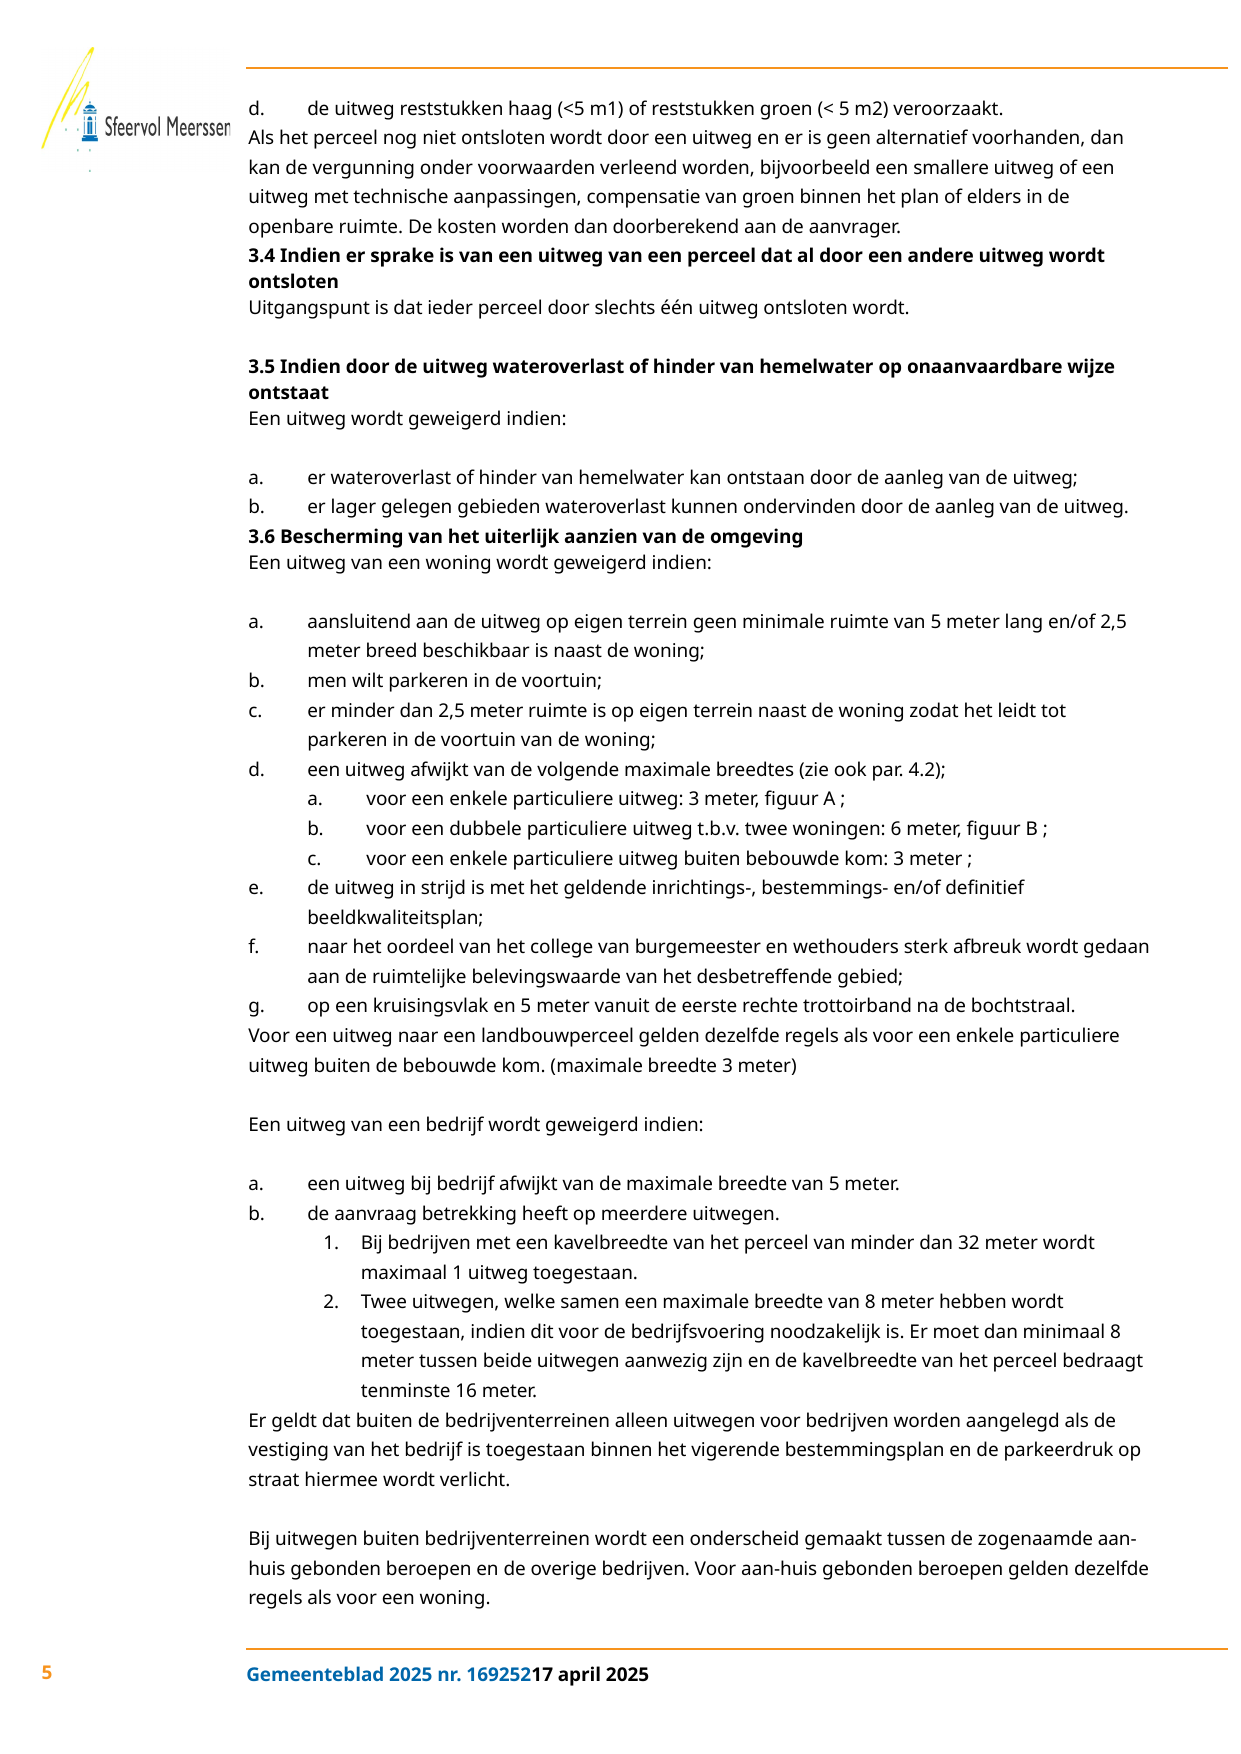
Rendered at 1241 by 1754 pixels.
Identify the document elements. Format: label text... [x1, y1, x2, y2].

list er wateroverlast of hinder van hemelwater kan ontstaan door de aanleg van de uitweg; [248, 464, 1152, 490]
text 3.4 Indien er sprake is van een uitweg van een perceel dat al door een andere uitweg wordt ontsloten [248, 243, 1152, 294]
text Een uitweg van een woning wordt geweigerd indien: [248, 549, 1152, 574]
list voor een dubbele particuliere uitweg t.b.v. twee woningen: 6 meter, figuur B ; [307, 815, 1152, 841]
text Een uitweg van een bedrijf wordt geweigerd indien: [248, 1111, 1152, 1137]
text Als het perceel nog niet ontsloten wordt door een uitweg en er is geen alternatief voorhanden, dan kan de vergunning onder voorwaarden verleend worden, bijvoorbeeld een smallere uitweg of een uitweg met technische aanpassingen, compensatie van groen binnen het plan of elders in de openbare ruimte. De kosten worden dan doorberekend aan de aanvrager. [248, 124, 1152, 239]
list voor een enkele particuliere uitweg buiten bebouwde kom: 3 meter ; [307, 845, 1152, 870]
list een uitweg afwijkt van de volgende maximale breedtes (zie ook par. 4.2); [248, 756, 1152, 782]
list voor een enkele particuliere uitweg: 3 meter, figuur A ; [307, 786, 1152, 811]
picture [41, 47, 231, 172]
list op een kruisingsvlak en 5 meter vanuit de eerste rechte trottoirband na de bochtstraal. [248, 993, 1152, 1018]
text Een uitweg wordt geweigerd indien: [248, 405, 1152, 431]
list er lager gelegen gebieden wateroverlast kunnen ondervinden door de aanleg van de uitweg. [248, 493, 1152, 519]
text 3.6 Bescherming van het uiterlijk aanzien van de omgeving [248, 523, 1152, 549]
list naar het oordeel van het college van burgemeester en wethouders sterk afbreuk wordt gedaan aan de ruimtelijke belevingswaarde van het desbetreffende gebied; [248, 933, 1152, 989]
list een uitweg bij bedrijf afwijkt van de maximale breedte van 5 meter. [248, 1170, 1152, 1196]
list Bij bedrijven met een kavelbreedte van het perceel van minder dan 32 meter wordt maximaal 1 uitweg toegestaan. [323, 1229, 1152, 1284]
list men wilt parkeren in de voortuin; [248, 667, 1152, 693]
text Bij uitwegen buiten bedrijventerreinen wordt een onderscheid gemaakt tussen de zogenaamde aan-huis gebonden beroepen en de overige bedrijven. Voor aan-huis gebonden beroepen gelden dezelfde regels als voor een woning. [248, 1525, 1152, 1610]
list de uitweg in strijd is met het geldende inrichtings-, bestemmings- en/of definitief beeldkwaliteitsplan; [248, 874, 1152, 929]
list aansluitend aan de uitweg op eigen terrein geen minimale ruimte van 5 meter lang en/of 2,5 meter breed beschikbaar is naast de woning; [248, 608, 1152, 663]
text Er geldt dat buiten de bedrijventerreinen alleen uitwegen voor bedrijven worden aangelegd als de vestiging van het bedrijf is toegestaan binnen het vigerende bestemmingsplan en de parkeerdruk op straat hiermee wordt verlicht. [248, 1407, 1152, 1492]
list er minder dan 2,5 meter ruimte is op eigen terrein naast de woning zodat het leidt tot parkeren in de voortuin van de woning; [248, 697, 1152, 752]
list de uitweg reststukken haag (<5 m1) of reststukken groen (< 5 m2) veroorzaakt. [248, 95, 1152, 121]
list de aanvraag betrekking heeft op meerdere uitwegen. [248, 1200, 1152, 1225]
text Uitgangspunt is dat ieder perceel door slechts één uitweg ontsloten wordt. [248, 294, 1152, 320]
text Voor een uitweg naar een landbouwperceel gelden dezelfde regels als voor een enkele particuliere uitweg buiten de bebouwde kom. (maximale breedte 3 meter) [248, 1022, 1152, 1077]
text 3.5 Indien door de uitweg wateroverlast of hinder van hemelwater op onaanvaardbare wijze ontstaat [248, 353, 1152, 405]
list Twee uitwegen, welke samen een maximale breedte van 8 meter hebben wordt toegestaan, indien dit voor de bedrijfsvoering noodzakelijk is. Er moet dan minimaal 8 meter tussen beide uitwegen aanwezig zijn en de kavelbreedte van het perceel bedraagt tenminste 16 meter. [323, 1288, 1152, 1403]
